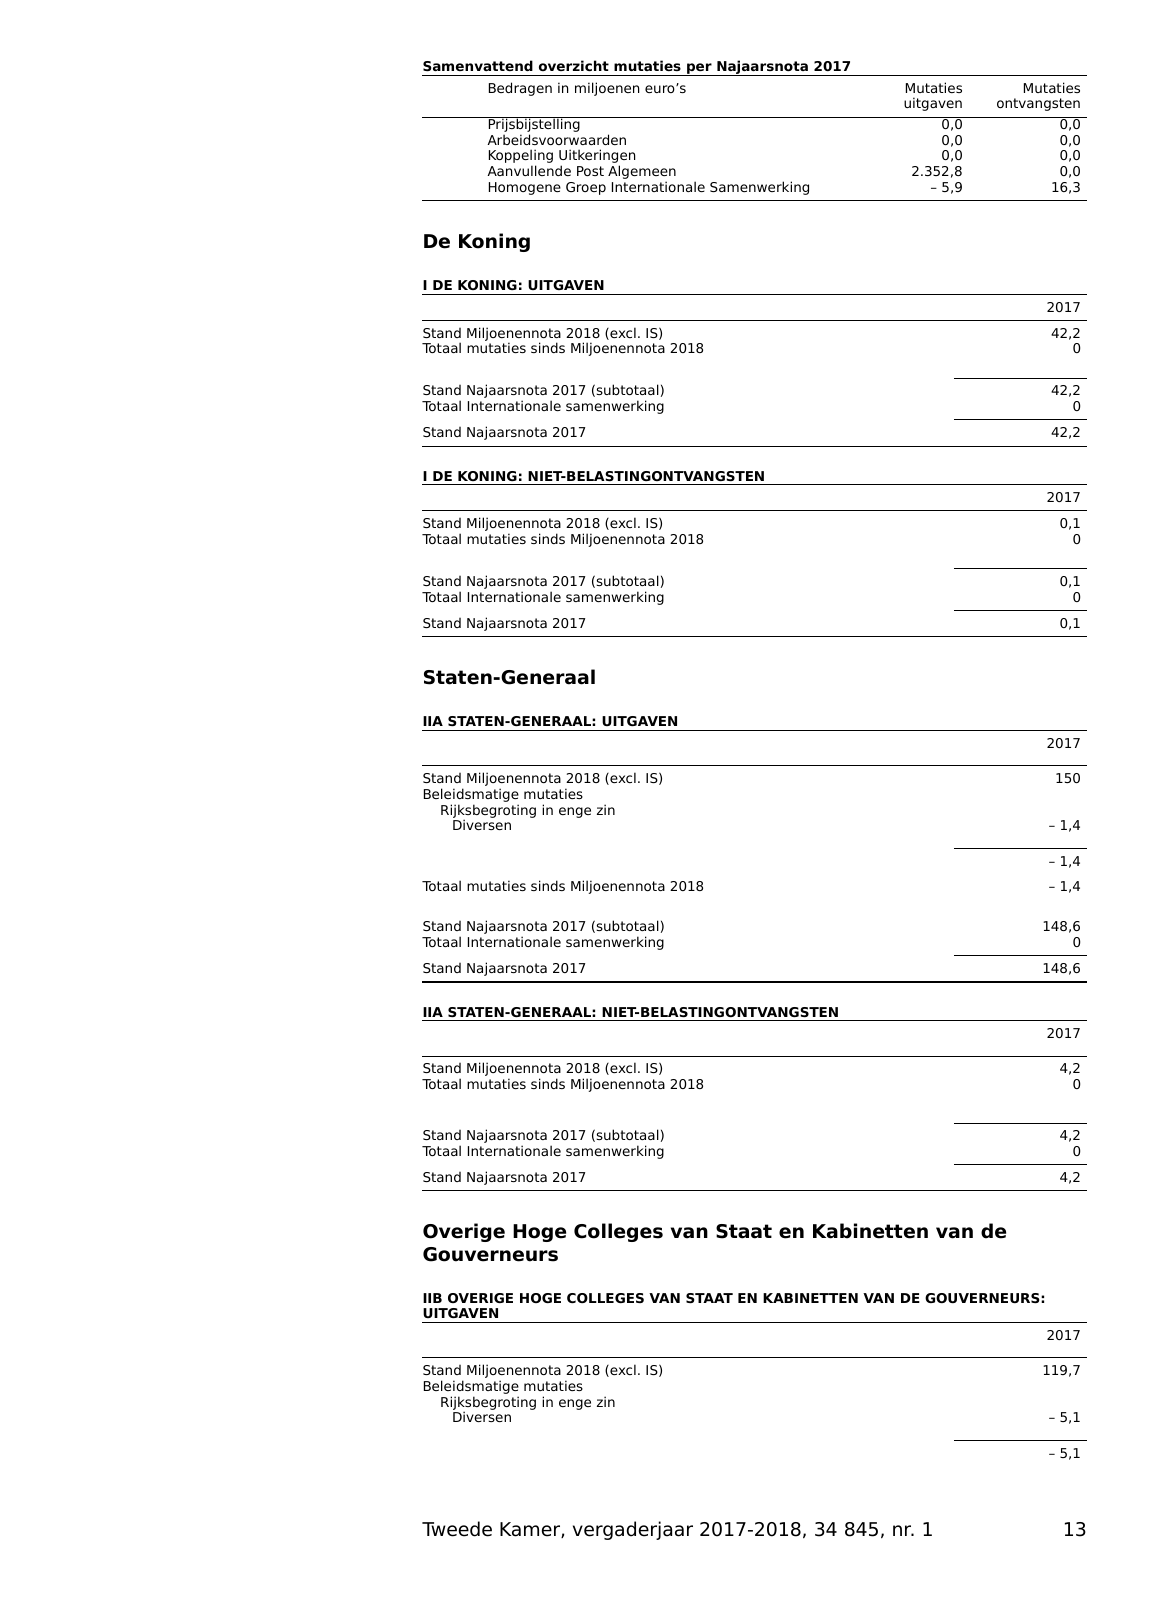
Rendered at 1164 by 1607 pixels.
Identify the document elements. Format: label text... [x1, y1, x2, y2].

table_cell [422, 118, 481, 132]
table_cell 0 [954, 1077, 1087, 1093]
table_cell [422, 295, 954, 320]
table_cell [434, 1410, 446, 1440]
table_cell [954, 548, 1087, 568]
table_cell Stand Najaarsnota 2017 (subtotaal) [422, 1123, 954, 1144]
table_cell Stand Miljoenennota 2018 (excl. IS) [422, 1057, 954, 1077]
table_cell [422, 1323, 434, 1357]
table_cell Diversen [446, 818, 954, 848]
table_cell Arbeidsvoorwaarden [481, 133, 850, 148]
table_cell [954, 894, 1087, 919]
table_cell 0,0 [850, 133, 968, 148]
table_cell 42,2 [954, 321, 1087, 341]
table_cell Totaal Internationale samenwerking [422, 589, 954, 610]
table_cell – 5,1 [954, 1441, 1087, 1471]
table_cell [434, 1021, 446, 1056]
table_cell 2017 [954, 1323, 1087, 1357]
table_cell [446, 848, 954, 878]
table_cell [422, 1440, 434, 1471]
table_cell [434, 848, 446, 878]
table_cell Prijsbijstelling [481, 118, 850, 132]
table_cell [422, 1093, 434, 1122]
table_header I DE KONING: NIET-BELASTINGONTVANGSTEN [422, 469, 1087, 484]
table_cell Stand Najaarsnota 2017 (subtotaal) [422, 378, 954, 399]
table_cell [446, 1323, 954, 1357]
table_cell Rijksbegroting in enge zin [434, 802, 954, 818]
table_cell [434, 1323, 446, 1357]
table_cell [422, 1021, 434, 1056]
table_cell 2017 [954, 731, 1087, 765]
table_cell 0 [954, 399, 1087, 419]
table_cell [434, 894, 446, 919]
table_cell [954, 787, 1087, 802]
table_cell 0,0 [969, 164, 1087, 179]
table_cell Stand Miljoenennota 2018 (excl. IS) [422, 766, 954, 787]
table_cell [422, 1410, 434, 1440]
table_cell 0 [954, 589, 1087, 610]
table_cell Stand Miljoenennota 2018 (excl. IS) [422, 321, 954, 341]
table_cell [434, 1093, 446, 1122]
table_cell Stand Najaarsnota 2017 (subtotaal) [422, 919, 954, 935]
table_cell 0,0 [850, 118, 968, 132]
table_cell [422, 731, 434, 765]
table_cell [422, 164, 481, 179]
table_cell Aanvullende Post Algemeen [481, 164, 850, 179]
table_cell [446, 731, 954, 765]
table_cell 2017 [954, 1021, 1087, 1056]
table_cell 0,0 [969, 133, 1087, 148]
table_cell [446, 1440, 954, 1471]
table_cell [422, 76, 481, 117]
table_cell Totaal Internationale samenwerking [422, 1144, 954, 1164]
table_cell [954, 357, 1087, 377]
table_cell [434, 818, 446, 848]
table_cell [422, 133, 481, 148]
table_cell [434, 1440, 446, 1471]
table_cell Totaal mutaties sinds Miljoenennota 2018 [422, 532, 954, 547]
table_cell – 1,4 [954, 849, 1087, 878]
table_cell Stand Najaarsnota 2017 [422, 419, 954, 446]
table_header IIA STATEN-GENERAAL: NIET-BELASTINGONTVANGSTEN [422, 1004, 1087, 1020]
table_cell 2.352,8 [850, 164, 968, 179]
table_cell Koppeling Uitkeringen [481, 148, 850, 164]
subtitle De Koning [422, 231, 1087, 253]
table_cell Diversen [446, 1410, 954, 1440]
table_cell Stand Najaarsnota 2017 [422, 610, 954, 636]
table_cell 2017 [954, 485, 1087, 510]
table_cell 4,2 [954, 1165, 1087, 1190]
table_cell [422, 357, 954, 377]
table_cell Stand Miljoenennota 2018 (excl. IS) [422, 1358, 954, 1379]
table_cell [446, 894, 954, 919]
table_cell – 5,9 [850, 180, 968, 200]
table_cell [422, 818, 434, 848]
table_cell [954, 802, 1087, 818]
table_cell Totaal mutaties sinds Miljoenennota 2018 [422, 1077, 954, 1093]
table_cell [422, 894, 434, 919]
table_cell [422, 802, 434, 818]
table_cell Beleidsmatige mutaties [422, 787, 954, 802]
table_cell [422, 1395, 434, 1410]
table_cell Rijksbegroting in enge zin [434, 1395, 954, 1410]
table_cell 42,2 [954, 420, 1087, 446]
table_cell [422, 148, 481, 164]
table_cell Totaal Internationale samenwerking [422, 399, 954, 419]
table_header Samenvattend overzicht mutaties per Najaarsnota 2017 [422, 59, 1087, 75]
table_cell Mutaties uitgaven [850, 76, 968, 117]
table_cell [434, 731, 446, 765]
subtitle Overige Hoge Colleges van Staat en Kabinetten van de Gouverneurs [422, 1221, 1087, 1265]
table_cell Mutaties ontvangsten [969, 76, 1087, 117]
table_header I DE KONING: UITGAVEN [422, 278, 1087, 294]
table_cell 0,1 [954, 569, 1087, 589]
table_cell [954, 1379, 1087, 1394]
table_cell 0,0 [850, 148, 968, 164]
table_cell 0,0 [969, 118, 1087, 132]
table_cell 16,3 [969, 180, 1087, 200]
table_cell 0 [954, 1144, 1087, 1164]
table_cell Bedragen in miljoenen euro’s [481, 76, 850, 117]
table_cell 119,7 [954, 1358, 1087, 1379]
table_cell – 1,4 [954, 818, 1087, 848]
table_cell [954, 1093, 1087, 1122]
table_cell 4,2 [954, 1124, 1087, 1144]
table_cell Stand Najaarsnota 2017 (subtotaal) [422, 568, 954, 589]
table_cell Stand Najaarsnota 2017 [422, 955, 954, 981]
subtitle Staten-Generaal [422, 667, 1087, 689]
table_cell 2017 [954, 295, 1087, 320]
table_cell 0,0 [969, 148, 1087, 164]
table_cell 0 [954, 341, 1087, 357]
table_cell – 1,4 [954, 879, 1087, 894]
table_cell 4,2 [954, 1057, 1087, 1077]
table_cell [954, 1395, 1087, 1410]
table_cell 0,1 [954, 611, 1087, 636]
table_cell 148,6 [954, 919, 1087, 935]
table_cell Totaal mutaties sinds Miljoenennota 2018 [422, 341, 954, 357]
table_cell Totaal Internationale samenwerking [422, 935, 954, 955]
table_cell Stand Miljoenennota 2018 (excl. IS) [422, 511, 954, 532]
table_cell Homogene Groep Internationale Samenwerking [481, 180, 850, 200]
table_cell [422, 848, 434, 878]
table_cell [446, 1093, 954, 1122]
table_cell – 5,1 [954, 1410, 1087, 1440]
table_cell [446, 1021, 954, 1056]
table_cell 42,2 [954, 379, 1087, 399]
table_cell 0 [954, 532, 1087, 547]
table_cell Stand Najaarsnota 2017 [422, 1164, 954, 1190]
table_cell 148,6 [954, 956, 1087, 981]
table_cell Beleidsmatige mutaties [422, 1379, 954, 1394]
table_cell Totaal mutaties sinds Miljoenennota 2018 [422, 879, 954, 894]
table_cell 0 [954, 935, 1087, 955]
table_header IIB OVERIGE HOGE COLLEGES VAN STAAT EN KABINETTEN VAN DE GOUVERNEURS: UITGAVEN [422, 1290, 1087, 1322]
table_cell [422, 485, 954, 510]
table_cell 150 [954, 766, 1087, 787]
table_cell [422, 180, 481, 200]
table_header IIA STATEN-GENERAAL: UITGAVEN [422, 714, 1087, 730]
table_cell 0,1 [954, 511, 1087, 532]
table_cell [422, 548, 954, 568]
